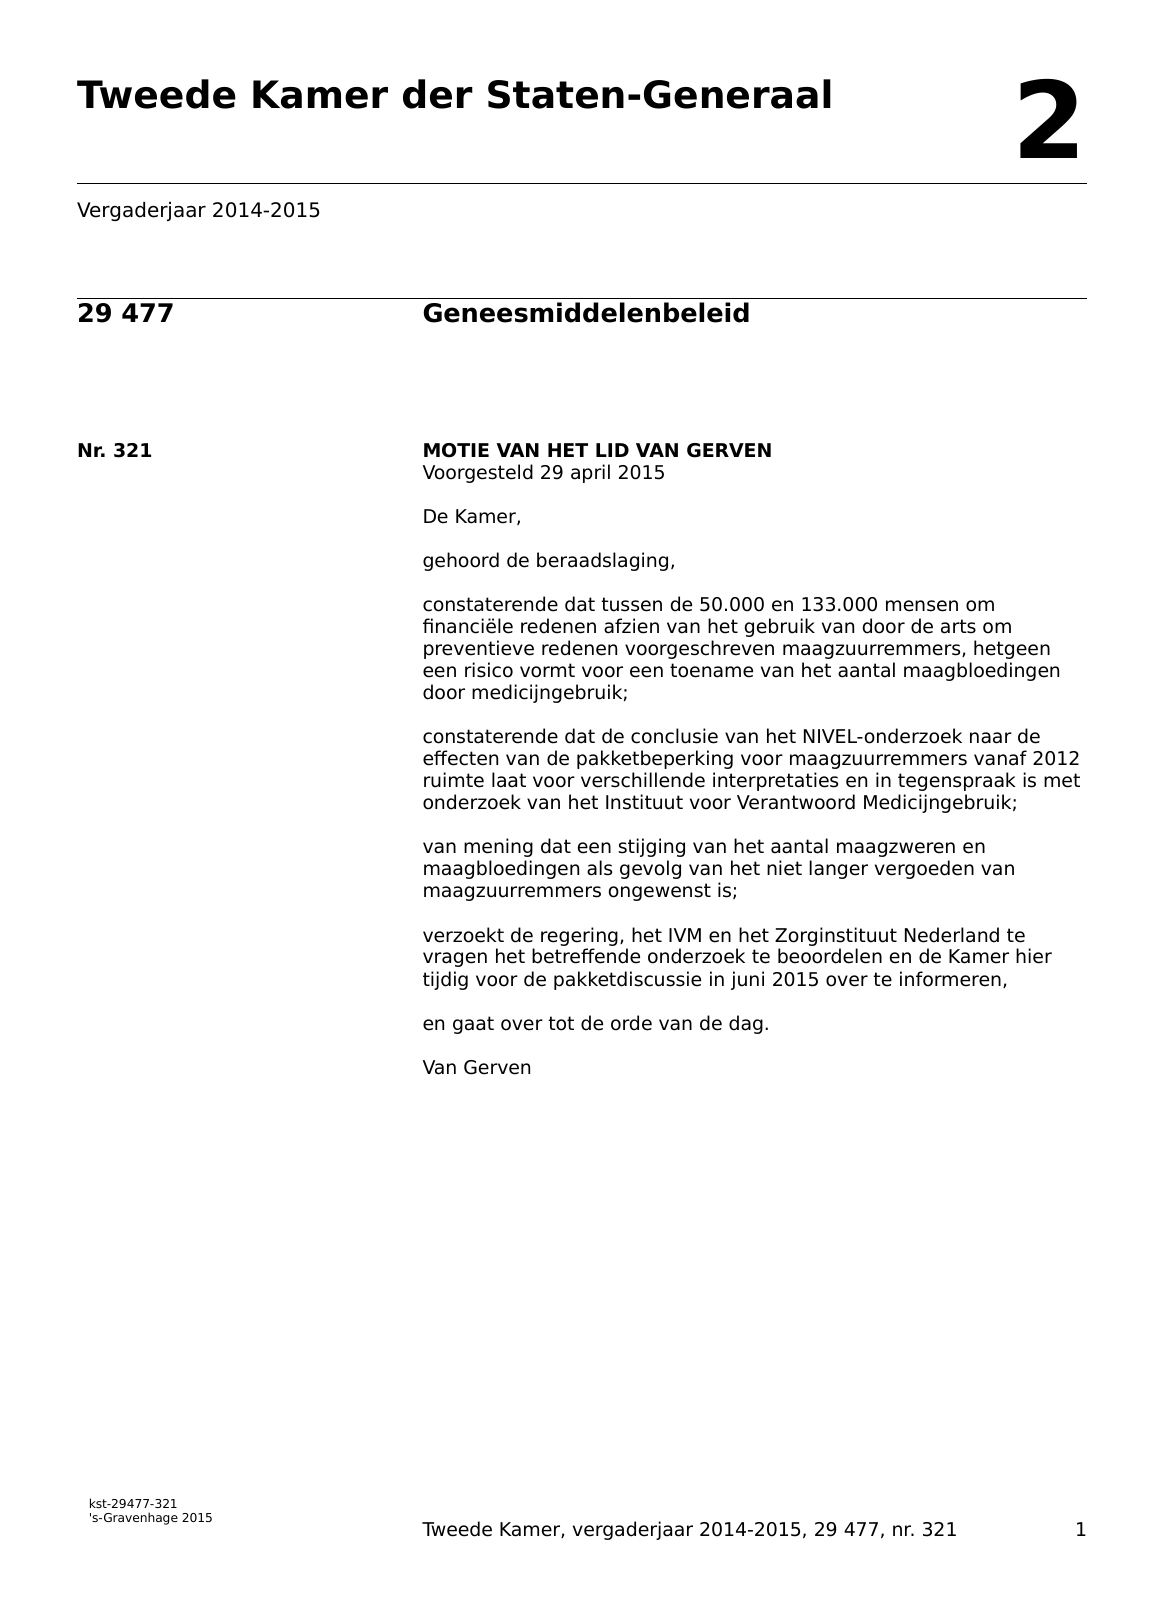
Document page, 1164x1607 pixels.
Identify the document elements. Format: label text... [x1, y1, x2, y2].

text gehoord de beraadslaging, [422, 550, 1087, 572]
text kst-29477-321 [88, 1497, 323, 1511]
text 's-Gravenhage 2015 [88, 1511, 323, 1525]
text en gaat over tot de orde van de dag. [422, 1013, 1087, 1034]
text van mening dat een stijging van het aantal maagzweren en maagbloedingen als gevolg van het niet langer vergoeden van maagzuurremmers ongewenst is; [422, 836, 1087, 902]
text Van Gerven [422, 1057, 1087, 1079]
text verzoekt de regering, het IVM en het Zorginstituut Nederland te vragen het betreffende onderzoek te beoordelen en de Kamer hier tijdig voor de pakketdiscussie in juni 2015 over te informeren, [422, 924, 1087, 990]
text constaterende dat tussen de 50.000 en 133.000 mensen om financiële redenen afzien van het gebruik van door de arts om preventieve redenen voorgeschreven maagzuurremmers, hetgeen een risico vormt voor een toename van het aantal maagbloedingen door medicijngebruik; [422, 594, 1087, 704]
text Voorgesteld 29 april 2015 [422, 462, 1087, 484]
subtitle 29 477 Geneesmiddelenbeleid [77, 299, 1087, 329]
table_header 2 [886, 59, 1087, 183]
text De Kamer, [422, 506, 1087, 528]
table_header Tweede Kamer der Staten-Generaal [77, 59, 886, 183]
table_cell Vergaderjaar 2014-2015 [77, 184, 1087, 298]
text constaterende dat de conclusie van het NIVEL-onderzoek naar de effecten van de pakketbeperking voor maagzuurremmers vanaf 2012 ruimte laat voor verschillende interpretaties en in tegenspraak is met onderzoek van het Instituut voor Verantwoord Medicijngebruik; [422, 726, 1087, 814]
subtitle Nr. 321 MOTIE VAN HET LID VAN GERVEN [77, 440, 1087, 462]
